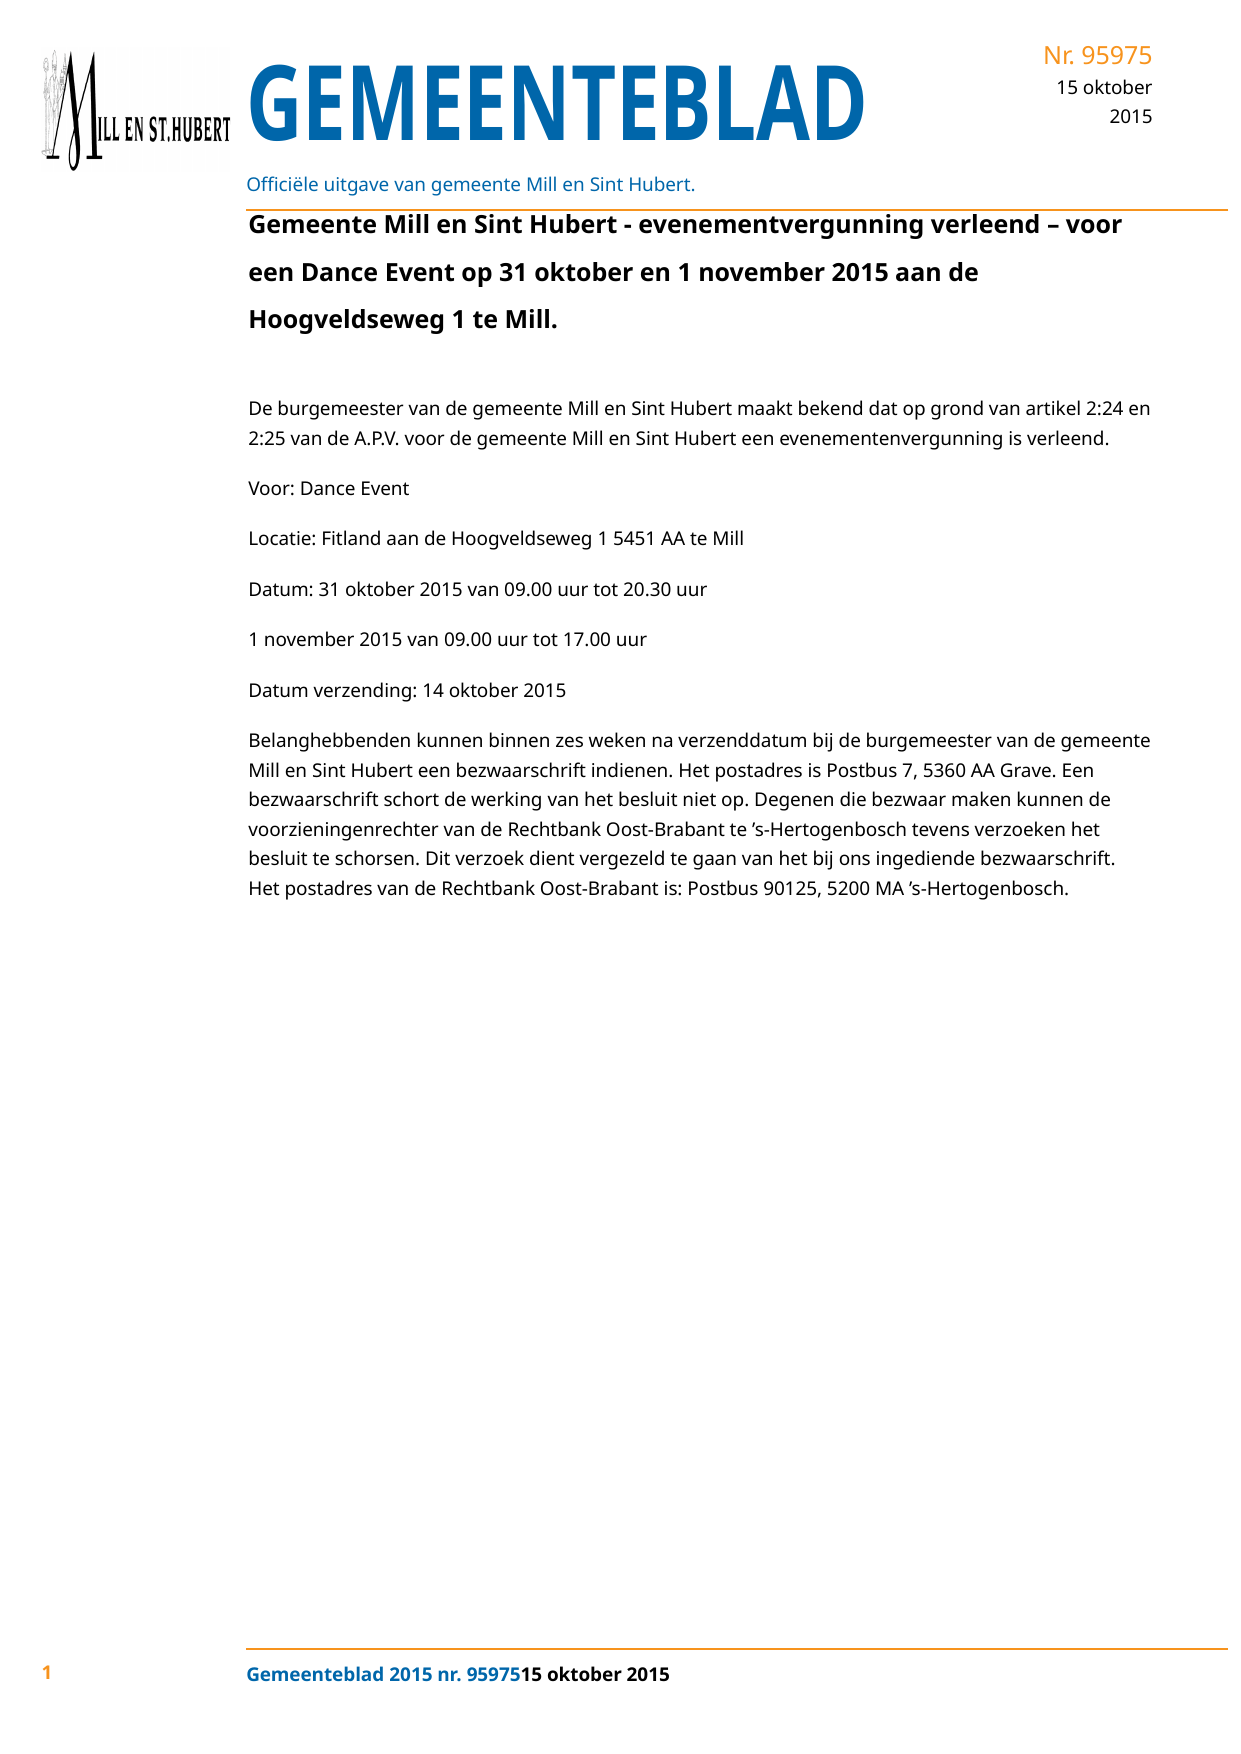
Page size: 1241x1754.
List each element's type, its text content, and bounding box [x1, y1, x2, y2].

text Datum: 31 oktober 2015 van 09.00 uur tot 20.30 uur [248, 576, 1152, 602]
picture [41, 47, 231, 172]
text De burgemeester van de gemeente Mill en Sint Hubert maakt bekend dat op grond van artikel 2:24 en 2:25 van de A.P.V. voor de gemeente Mill en Sint Hubert een evenementenvergunning is verleend. [248, 395, 1152, 450]
text Belanghebbenden kunnen binnen zes weken na verzenddatum bij de burgemeester van de gemeente Mill en Sint Hubert een bezwaarschrift indienen. Het postadres is Postbus 7, 5360 AA Grave. Een bezwaarschrift schort de werking van het besluit niet op. Degenen die bezwaar maken kunnen de voorzieningenrechter van de Rechtbank Oost-Brabant te ’s-Hertogenbosch tevens verzoeken het besluit te schorsen. Dit verzoek dient vergezeld te gaan van het bij ons ingediende bezwaarschrift. Het postadres van de Rechtbank Oost-Brabant is: Postbus 90125, 5200 MA ’s-Hertogenbosch. [248, 727, 1152, 901]
text Locatie: Fitland aan de Hoogveldseweg 1 5451 AA te Mill [248, 526, 1152, 551]
text Gemeente Mill en Sint Hubert - evenementvergunning verleend – voor een Dance Event op 31 oktober en 1 november 2015 aan de Hoogveldseweg 1 te Mill. [248, 211, 1152, 336]
text 1 november 2015 van 09.00 uur tot 17.00 uur [248, 626, 1152, 652]
text Voor: Dance Event [248, 475, 1152, 501]
text Datum verzending: 14 oktober 2015 [248, 677, 1152, 702]
